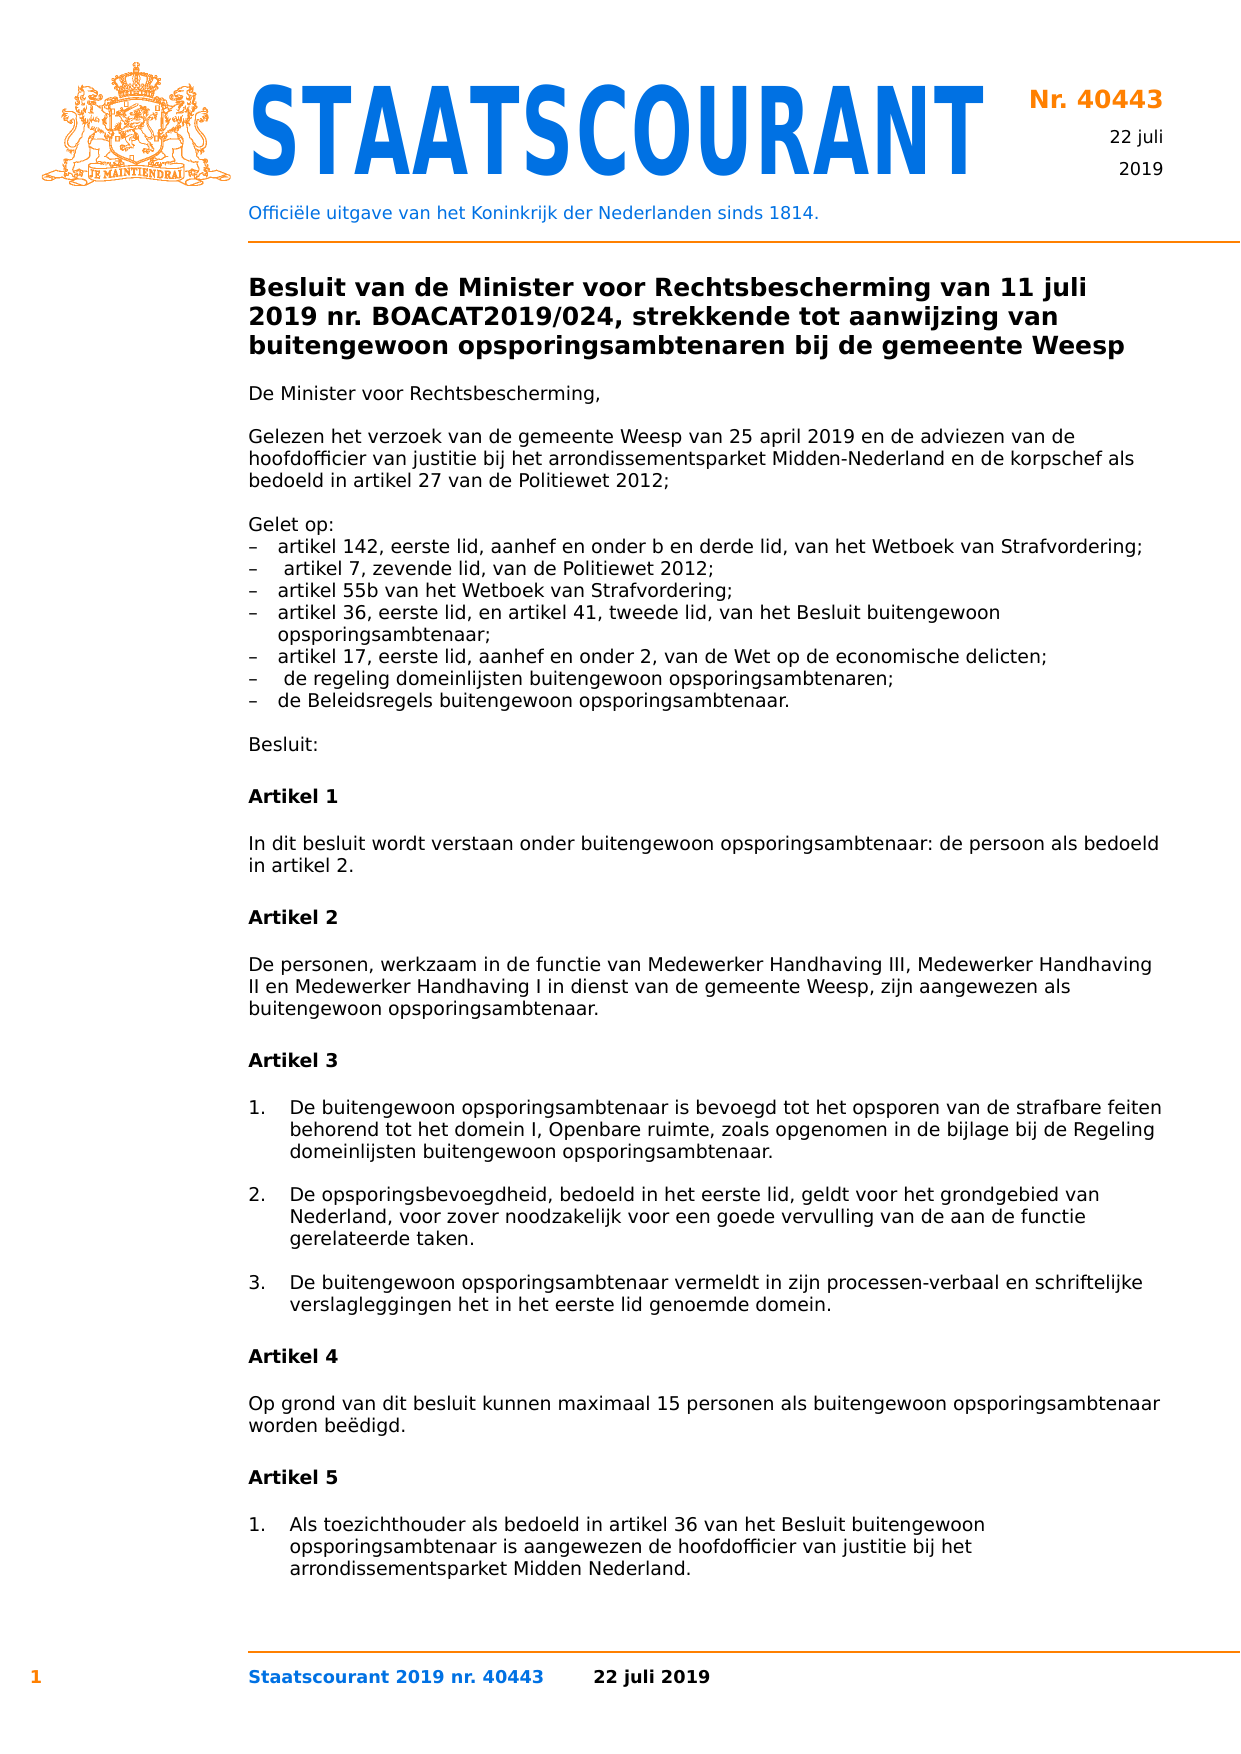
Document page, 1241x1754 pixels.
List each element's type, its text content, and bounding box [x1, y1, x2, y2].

table_cell 22 juli [998, 121, 1240, 153]
table_header [25, 62, 248, 241]
text 2. De opsporingsbevoegdheid, bedoeld in het eerste lid, geldt voor het grondgebied van Nederland, voor zover noodzakelijk voor een goede vervulling van de aan de functie gerelateerde taken. [248, 1184, 1163, 1250]
text – de regeling domeinlijsten buitengewoon opsporingsambtenaren; [248, 668, 1163, 690]
text – artikel 17, eerste lid, aanhef en onder 2, van de Wet op de economische delicten; [248, 646, 1163, 668]
subtitle Besluit van de Minister voor Rechtsbescherming van 11 juli 2019 nr. BOACAT2019/024, strekkende tot aanwijzing van buitengewoon opsporingsambtenaren bij de gemeente Weesp [248, 273, 1163, 361]
text De personen, werkzaam in de functie van Medewerker Handhaving III, Medewerker Handhaving II en Medewerker Handhaving I in dienst van de gemeente Weesp, zijn aangewezen als buitengewoon opsporingsambtenaar. [248, 954, 1163, 1019]
text De Minister voor Rechtsbescherming, [248, 382, 1163, 404]
text Op grond van dit besluit kunnen maximaal 15 personen als buitengewoon opsporingsambtenaar worden beëdigd. [248, 1393, 1163, 1437]
text Gelet op: [248, 514, 1163, 536]
text – artikel 7, zevende lid, van de Politiewet 2012; [248, 558, 1163, 580]
text – de Beleidsregels buitengewoon opsporingsambtenaar. [248, 690, 1163, 712]
table_cell 2019 [998, 153, 1240, 203]
text – artikel 36, eerste lid, en artikel 41, tweede lid, van het Besluit buitengewoon opsporingsambtenaar; [248, 602, 1163, 646]
picture [41, 62, 231, 186]
subtitle Artikel 3 [248, 1049, 1163, 1072]
text 1. Als toezichthouder als bedoeld in artikel 36 van het Besluit buitengewoon opsporingsambtenaar is aangewezen de hoofdofficier van justitie bij het arrondissementsparket Midden Nederland. [248, 1514, 1163, 1580]
text Gelezen het verzoek van de gemeente Weesp van 25 april 2019 en de adviezen van de hoofdofficier van justitie bij het arrondissementsparket Midden-Nederland en de korpschef als bedoeld in artikel 27 van de Politiewet 2012; [248, 426, 1163, 492]
subtitle Artikel 5 [248, 1467, 1163, 1489]
subtitle Artikel 2 [248, 907, 1163, 929]
text 3. De buitengewoon opsporingsambtenaar vermeldt in zijn processen-verbaal en schriftelijke verslagleggingen het in het eerste lid genoemde domein. [248, 1272, 1163, 1316]
subtitle Artikel 1 [248, 786, 1163, 808]
text In dit besluit wordt verstaan onder buitengewoon opsporingsambtenaar: de persoon als bedoeld in artikel 2. [248, 833, 1163, 877]
text – artikel 142, eerste lid, aanhef en onder b en derde lid, van het Wetboek van Strafvordering; [248, 536, 1163, 558]
table_header Nr. 40443 [998, 62, 1240, 121]
text Besluit: [248, 734, 1163, 756]
subtitle Artikel 4 [248, 1346, 1163, 1368]
table_header STAATSCOURANT [248, 62, 998, 203]
text – artikel 55b van het Wetboek van Strafvordering; [248, 580, 1163, 602]
text 1. De buitengewoon opsporingsambtenaar is bevoegd tot het opsporen van de strafbare feiten behorend tot het domein I, Openbare ruimte, zoals opgenomen in de bijlage bij de Regeling domeinlijsten buitengewoon opsporingsambtenaar. [248, 1097, 1163, 1162]
table_cell Officiële uitgave van het Koninkrijk der Nederlanden sinds 1814. [248, 203, 1240, 241]
